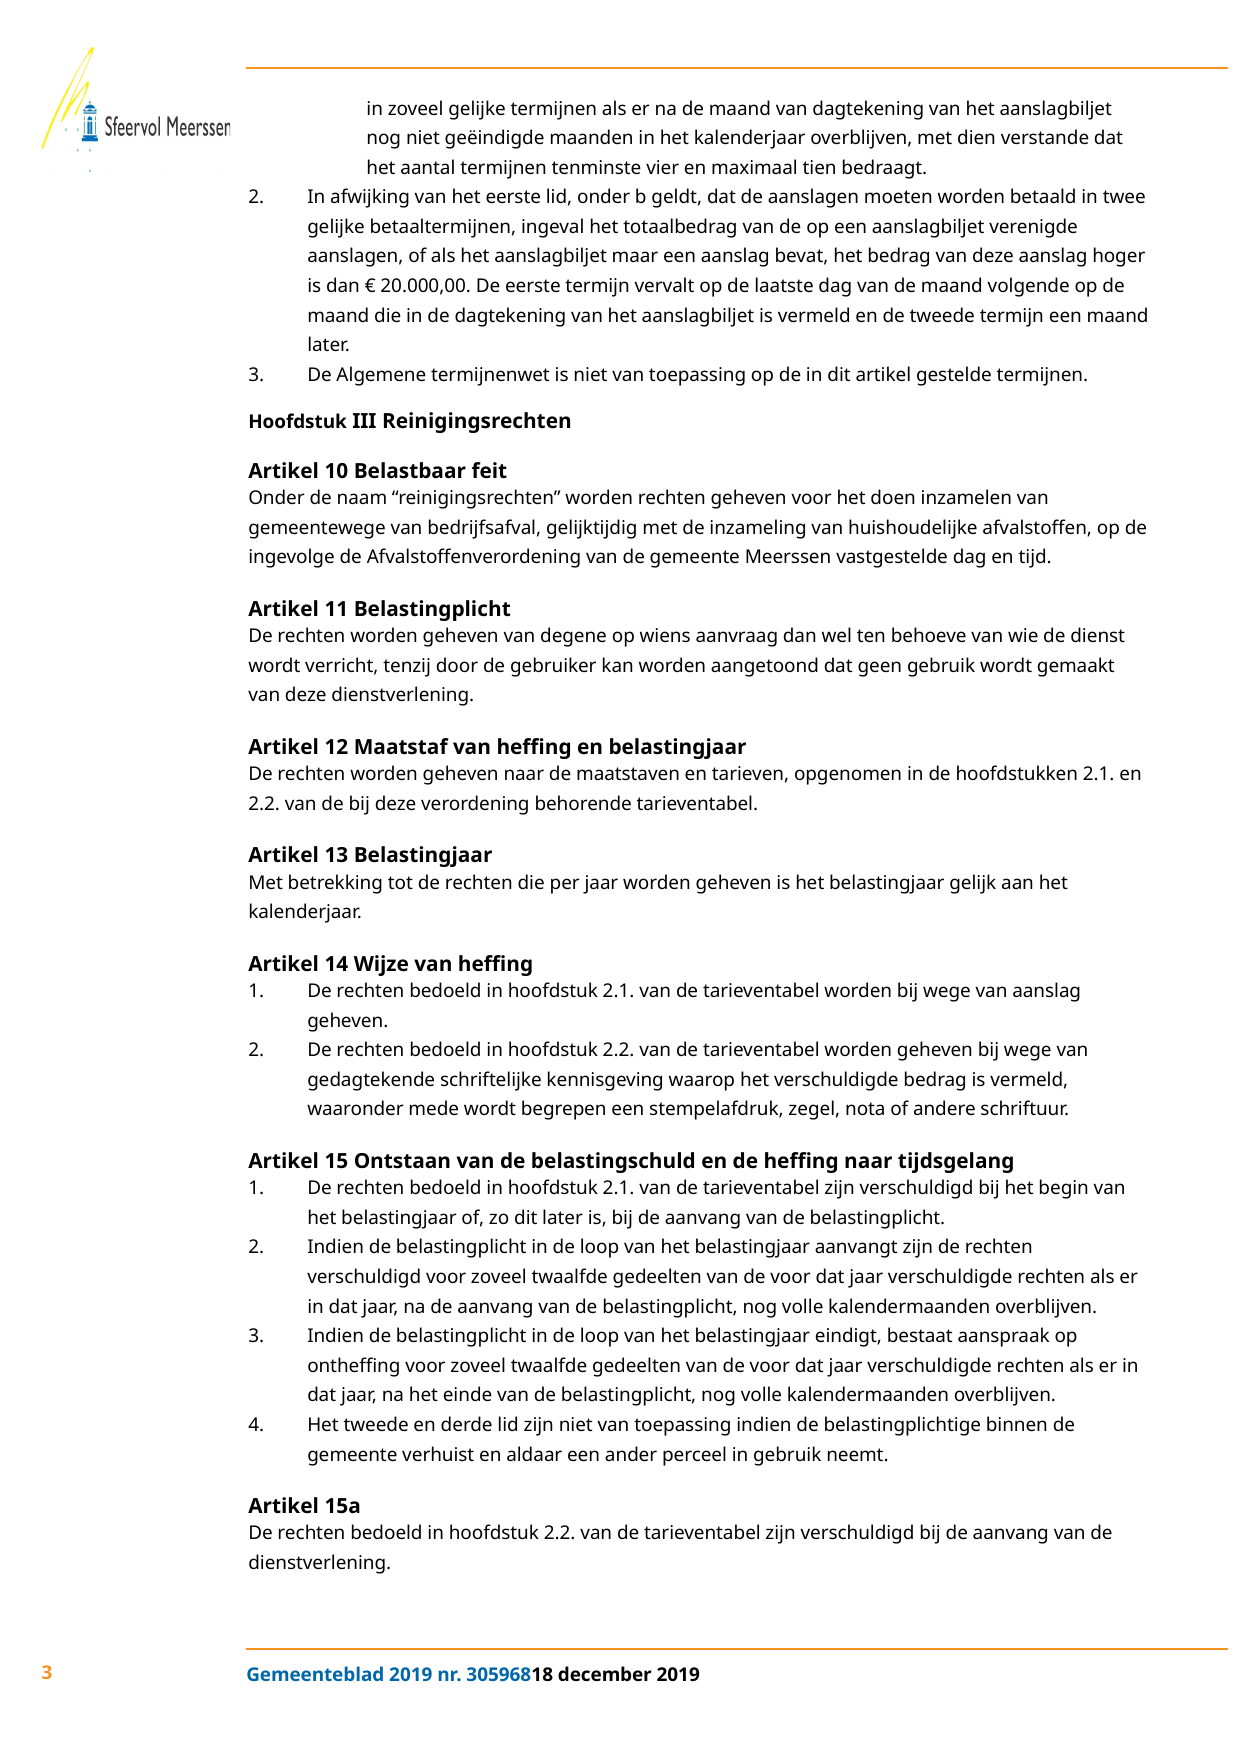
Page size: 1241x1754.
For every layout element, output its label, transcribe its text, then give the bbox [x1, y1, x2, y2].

text Met betrekking tot de rechten die per jaar worden geheven is het belastingjaar gelijk aan het kalenderjaar. [248, 869, 1152, 924]
text Artikel 10 Belastbaar feit [248, 456, 1152, 484]
picture [41, 47, 231, 172]
text Hoofdstuk III Reinigingsrechten [248, 407, 1152, 435]
list De rechten bedoeld in hoofdstuk 2.2. van de tarieventabel worden geheven bij wege van gedagtekende schriftelijke kennisgeving waarop het verschuldigde bedrag is vermeld, waaronder mede wordt begrepen een stempelafdruk, zegel, nota of andere schriftuur. [248, 1036, 1152, 1121]
list De Algemene termijnenwet is niet van toepassing op de in dit artikel gestelde termijnen. [248, 361, 1152, 387]
list De rechten bedoeld in hoofdstuk 2.1. van de tarieventabel zijn verschuldigd bij het begin van het belastingjaar of, zo dit later is, bij de aanvang van de belastingplicht. [248, 1174, 1152, 1230]
text De rechten worden geheven naar de maatstaven en tarieven, opgenomen in de hoofdstukken 2.1. en 2.2. van de bij deze verordening behorende tarieventabel. [248, 760, 1152, 816]
list in zoveel gelijke termijnen als er na de maand van dagtekening van het aanslagbiljet nog niet geëindigde maanden in het kalenderjaar overblijven, met dien verstande dat het aantal termijnen tenminste vier en maximaal tien bedraagt. [307, 95, 1152, 180]
text Artikel 13 Belastingjaar [248, 840, 1152, 869]
text Artikel 11 Belastingplicht [248, 594, 1152, 622]
list In afwijking van het eerste lid, onder b geldt, dat de aanslagen moeten worden betaald in twee gelijke betaaltermijnen, ingeval het totaalbedrag van de op een aanslagbiljet verenigde aanslagen, of als het aanslagbiljet maar een aanslag bevat, het bedrag van deze aanslag hoger is dan € 20.000,00. De eerste termijn vervalt op de laatste dag van de maand volgende op de maand die in de dagtekening van het aanslagbiljet is vermeld en de tweede termijn een maand later. [248, 183, 1152, 357]
list Indien de belastingplicht in de loop van het belastingjaar aanvangt zijn de rechten verschuldigd voor zoveel twaalfde gedeelten van de voor dat jaar verschuldigde rechten als er in dat jaar, na de aanvang van de belastingplicht, nog volle kalendermaanden overblijven. [248, 1234, 1152, 1318]
text De rechten bedoeld in hoofdstuk 2.2. van de tarieventabel zijn verschuldigd bij de aanvang van de dienstverlening. [248, 1519, 1152, 1575]
text Artikel 14 Wijze van heffing [248, 949, 1152, 977]
text De rechten worden geheven van degene op wiens aanvraag dan wel ten behoeve van wie de dienst wordt verricht, tenzij door de gebruiker kan worden aangetoond dat geen gebruik wordt gemaakt van deze dienstverlening. [248, 622, 1152, 707]
list Het tweede en derde lid zijn niet van toepassing indien de belastingplichtige binnen de gemeente verhuist en aldaar een ander perceel in gebruik neemt. [248, 1411, 1152, 1466]
text Artikel 15 Ontstaan van de belastingschuld en de heffing naar tijdsgelang [248, 1146, 1152, 1174]
list Indien de belastingplicht in de loop van het belastingjaar eindigt, bestaat aanspraak op ontheffing voor zoveel twaalfde gedeelten van de voor dat jaar verschuldigde rechten als er in dat jaar, na het einde van de belastingplicht, nog volle kalendermaanden overblijven. [248, 1322, 1152, 1407]
text Artikel 15a [248, 1491, 1152, 1519]
text Onder de naam “reinigingsrechten” worden rechten geheven voor het doen inzamelen van gemeentewege van bedrijfsafval, gelijktijdig met de inzameling van huishoudelijke afvalstoffen, op de ingevolge de Afvalstoffenverordening van de gemeente Meerssen vastgestelde dag en tijd. [248, 484, 1152, 569]
text Artikel 12 Maatstaf van heffing en belastingjaar [248, 732, 1152, 760]
list De rechten bedoeld in hoofdstuk 2.1. van de tarieventabel worden bij wege van aanslag geheven. [248, 977, 1152, 1033]
